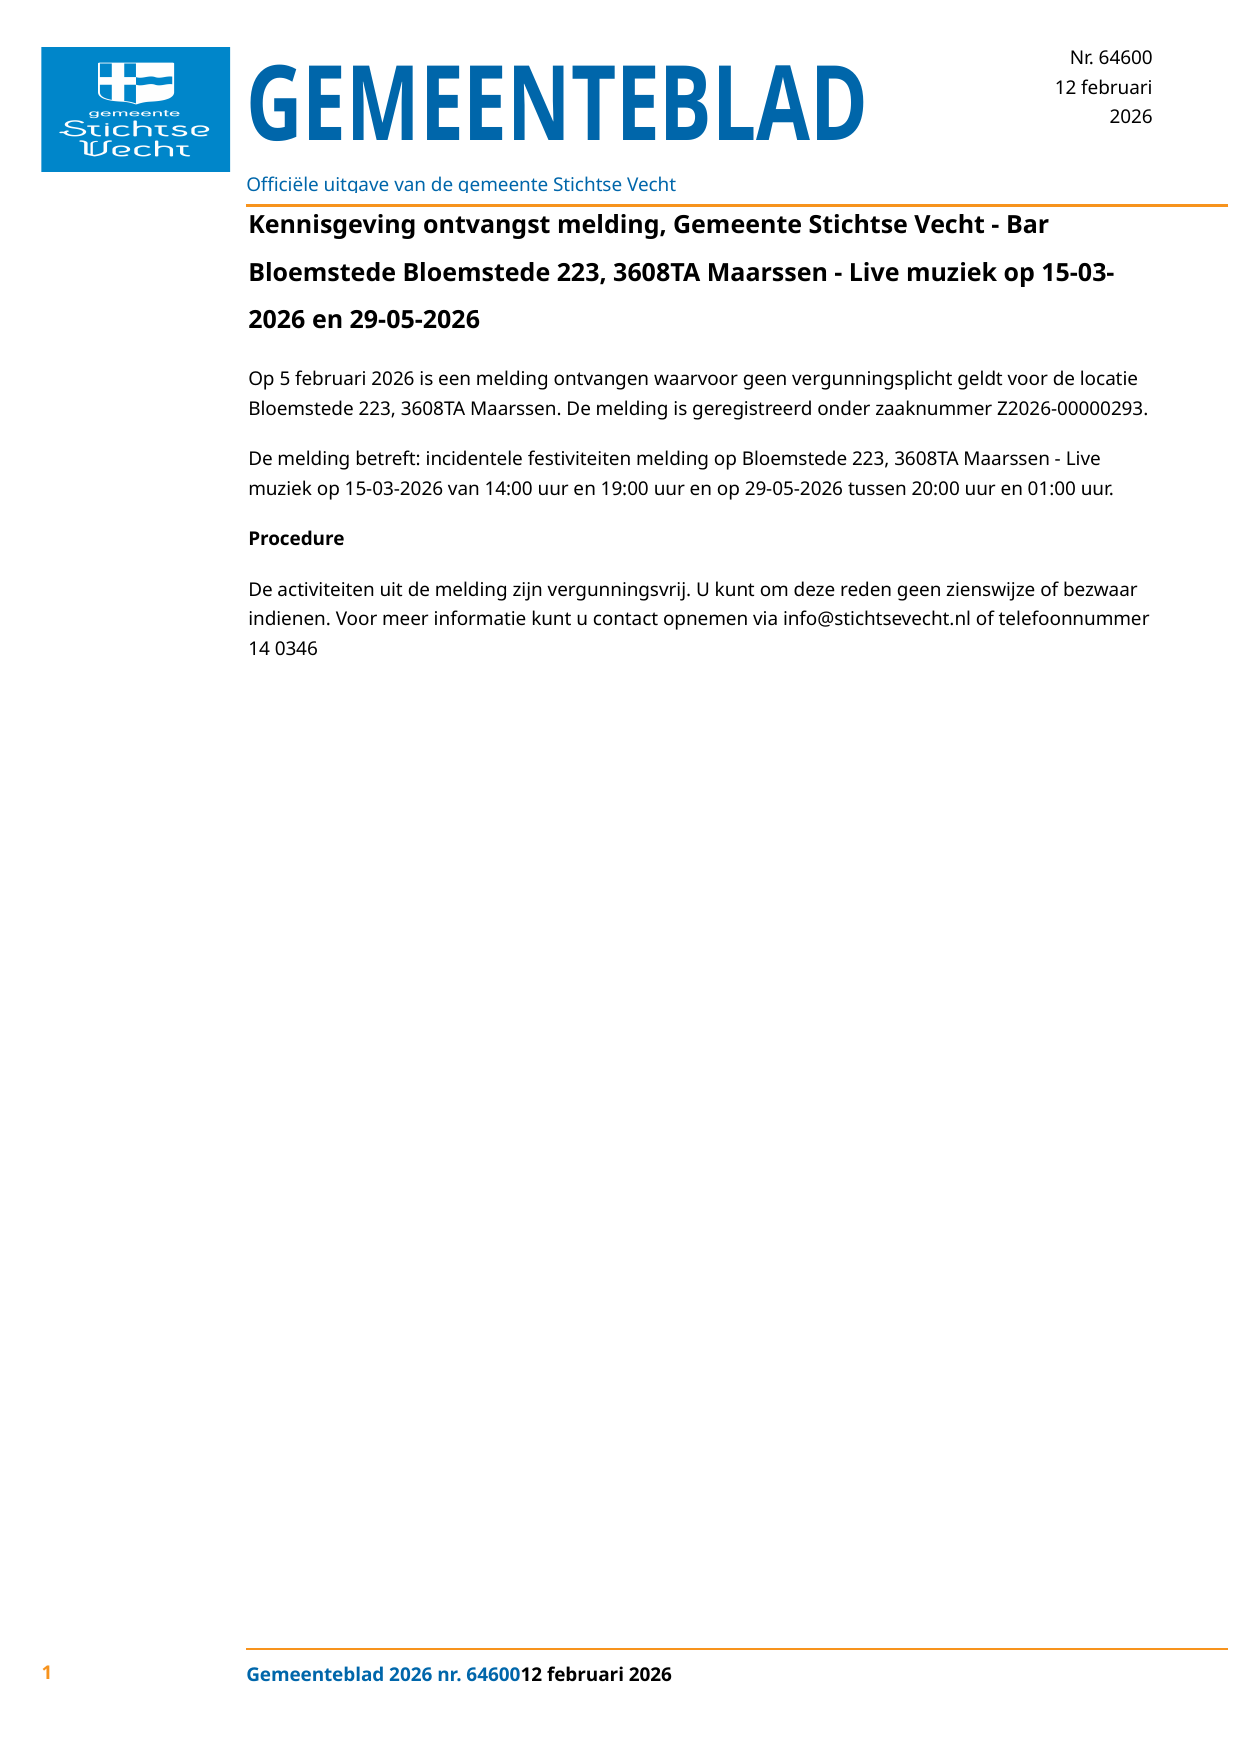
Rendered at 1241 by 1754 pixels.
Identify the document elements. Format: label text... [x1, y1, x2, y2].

text De melding betreft: incidentele festiviteiten melding op Bloemstede 223, 3608TA Maarssen - Live muziek op 15-03-2026 van 14:00 uur en 19:00 uur en op 29-05-2026 tussen 20:00 uur en 01:00 uur. [248, 446, 1152, 501]
text Procedure [248, 526, 1152, 551]
text De activiteiten uit de melding zijn vergunningsvrij. U kunt om deze reden geen zienswijze of bezwaar indienen. Voor meer informatie kunt u contact opnemen via info@stichtsevecht.nl of telefoonnummer 14 0346 [248, 576, 1152, 661]
picture [137, 63, 174, 103]
picture [99, 63, 135, 101]
text Kennisgeving ontvangst melding, Gemeente Stichtse Vecht - Bar Bloemstede Bloemstede 223, 3608TA Maarssen - Live muziek op 15-03-2026 en 29-05-2026 [248, 207, 1152, 336]
text Op 5 februari 2026 is een melding ontvangen waarvoor geen vergunningsplicht geldt voor de locatie Bloemstede 223, 3608TA Maarssen. De melding is geregistreerd onder zaaknummer Z2026-00000293. [248, 366, 1152, 421]
